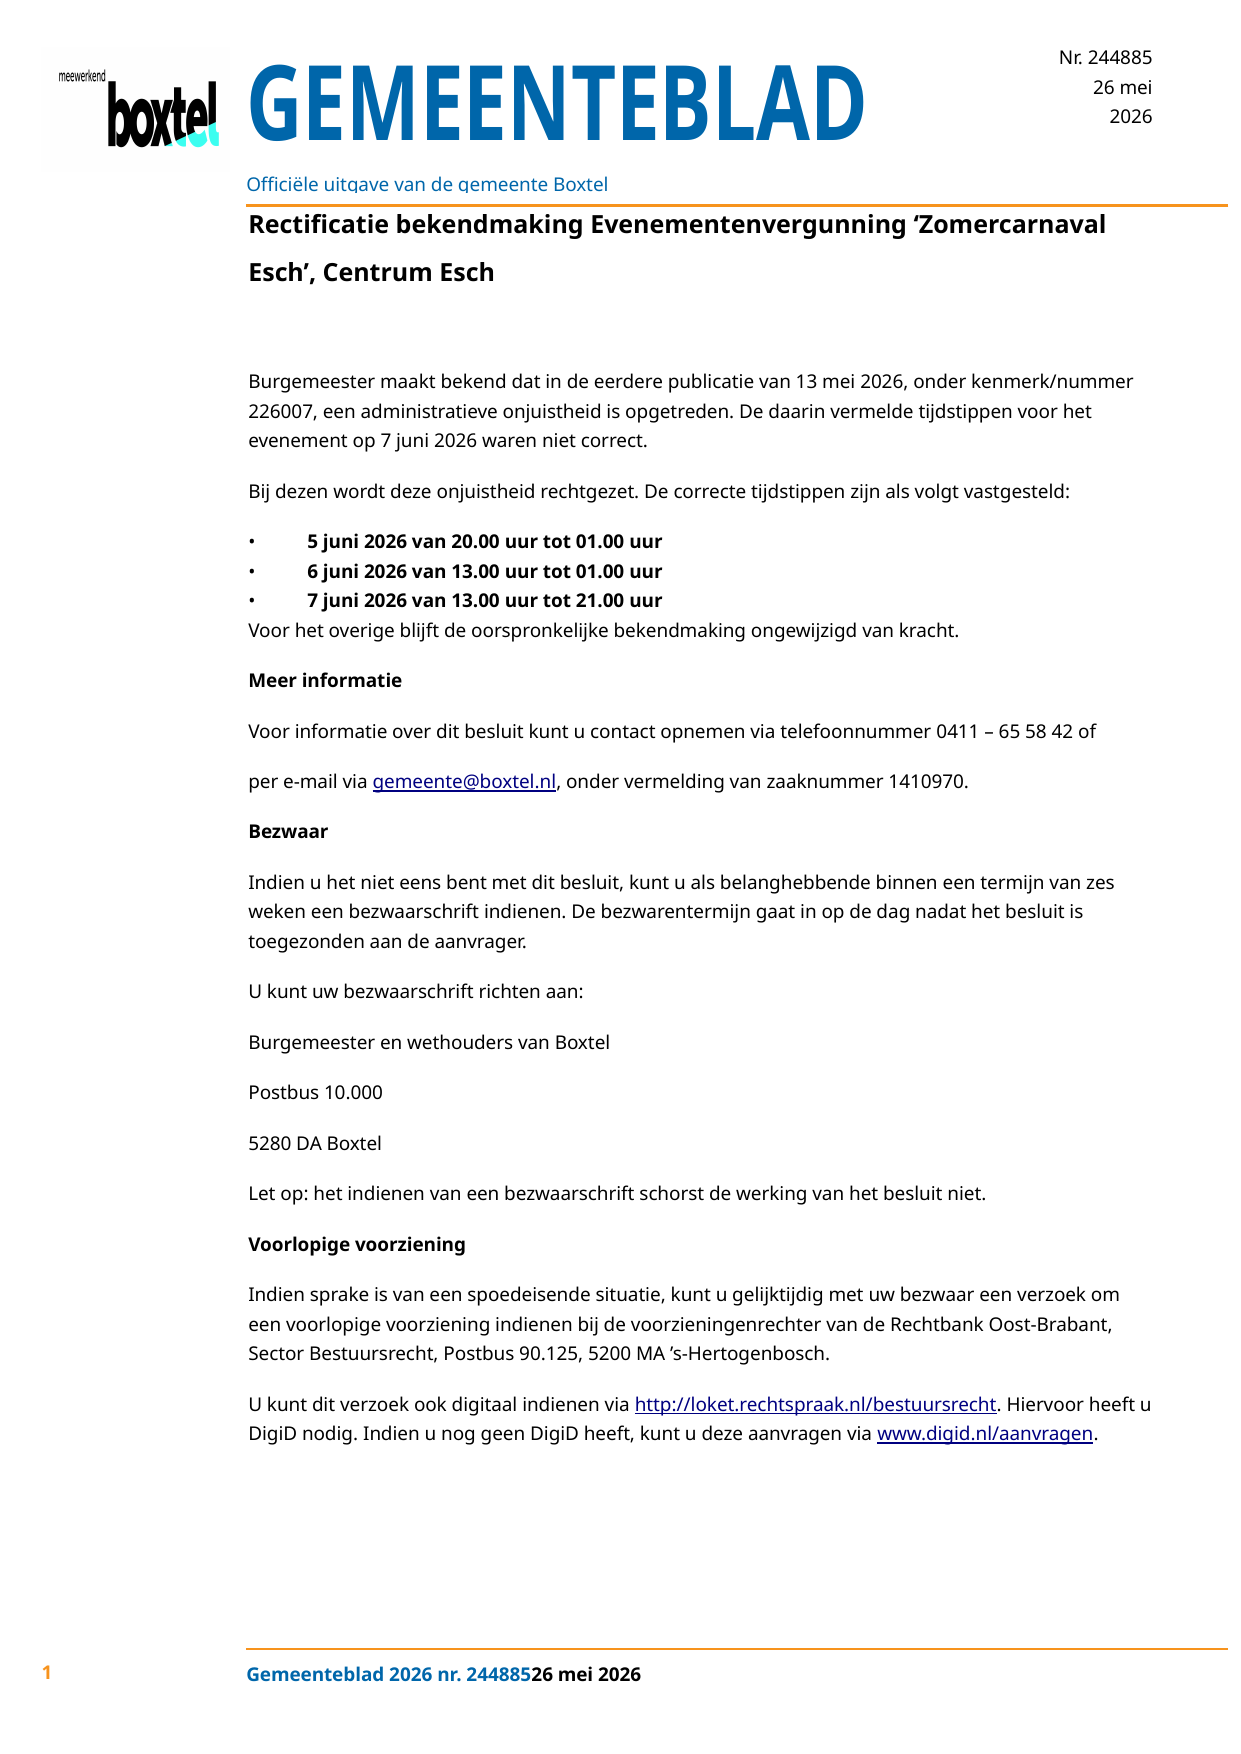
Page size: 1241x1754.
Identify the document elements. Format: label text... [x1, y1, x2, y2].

text Burgemeester en wethouders van Boxtel [248, 1029, 1152, 1055]
text Rectificatie bekendmaking Evenementenvergunning ‘Zomercarnaval Esch’, Centrum Esch [248, 207, 1152, 288]
list 5 juni 2026 van 20.00 uur tot 01.00 uur [248, 528, 1152, 554]
text Let op: het indienen van een bezwaarschrift schorst de werking van het besluit niet. [248, 1180, 1152, 1206]
text Voor het overige blijft de oorspronkelijke bekendmaking ongewijzigd van kracht. [248, 617, 1152, 643]
text Bezwaar [248, 819, 1152, 844]
text U kunt uw bezwaarschrift richten aan: [248, 979, 1152, 1004]
text Voorlopige voorziening [248, 1231, 1152, 1257]
text Bij dezen wordt deze onjuistheid rechtgezet. De correcte tijdstippen zijn als volgt vastgesteld: [248, 478, 1152, 504]
text per e-mail via gemeente@boxtel.nl, onder vermelding van zaaknummer 1410970. [248, 768, 1152, 794]
text Indien sprake is van een spoedeisende situatie, kunt u gelijktijdig met uw bezwaar een verzoek om een voorlopige voorziening indienen bij de voorzieningenrechter van de Rechtbank Oost-Brabant, Sector Bestuursrecht, Postbus 90.125, 5200 MA ’s-Hertogenbosch. [248, 1281, 1152, 1366]
list 6 juni 2026 van 13.00 uur tot 01.00 uur [248, 558, 1152, 584]
list 7 juni 2026 van 13.00 uur tot 21.00 uur [248, 587, 1152, 613]
text Burgemeester maakt bekend dat in de eerdere publicatie van 13 mei 2026, onder kenmerk/nummer 226007, een administratieve onjuistheid is opgetreden. De daarin vermelde tijdstippen voor het evenement op 7 juni 2026 waren niet correct. [248, 368, 1152, 453]
text Voor informatie over dit besluit kunt u contact opnemen via telefoonnummer 0411 – 65 58 42 of [248, 718, 1152, 744]
text Postbus 10.000 [248, 1079, 1152, 1105]
text U kunt dit verzoek ook digitaal indienen via http://loket.rechtspraak.nl/bestuursrecht. Hiervoor heeft u DigiD nodig. Indien u nog geen DigiD heeft, kunt u deze aanvragen via www.digid.nl/aanvragen. [248, 1391, 1152, 1446]
picture [41, 47, 231, 172]
text 5280 DA Boxtel [248, 1130, 1152, 1156]
text Meer informatie [248, 667, 1152, 693]
text Indien u het niet eens bent met dit besluit, kunt u als belanghebbende binnen een termijn van zes weken een bezwaarschrift indienen. De bezwarentermijn gaat in op de dag nadat het besluit is toegezonden aan de aanvrager. [248, 869, 1152, 954]
